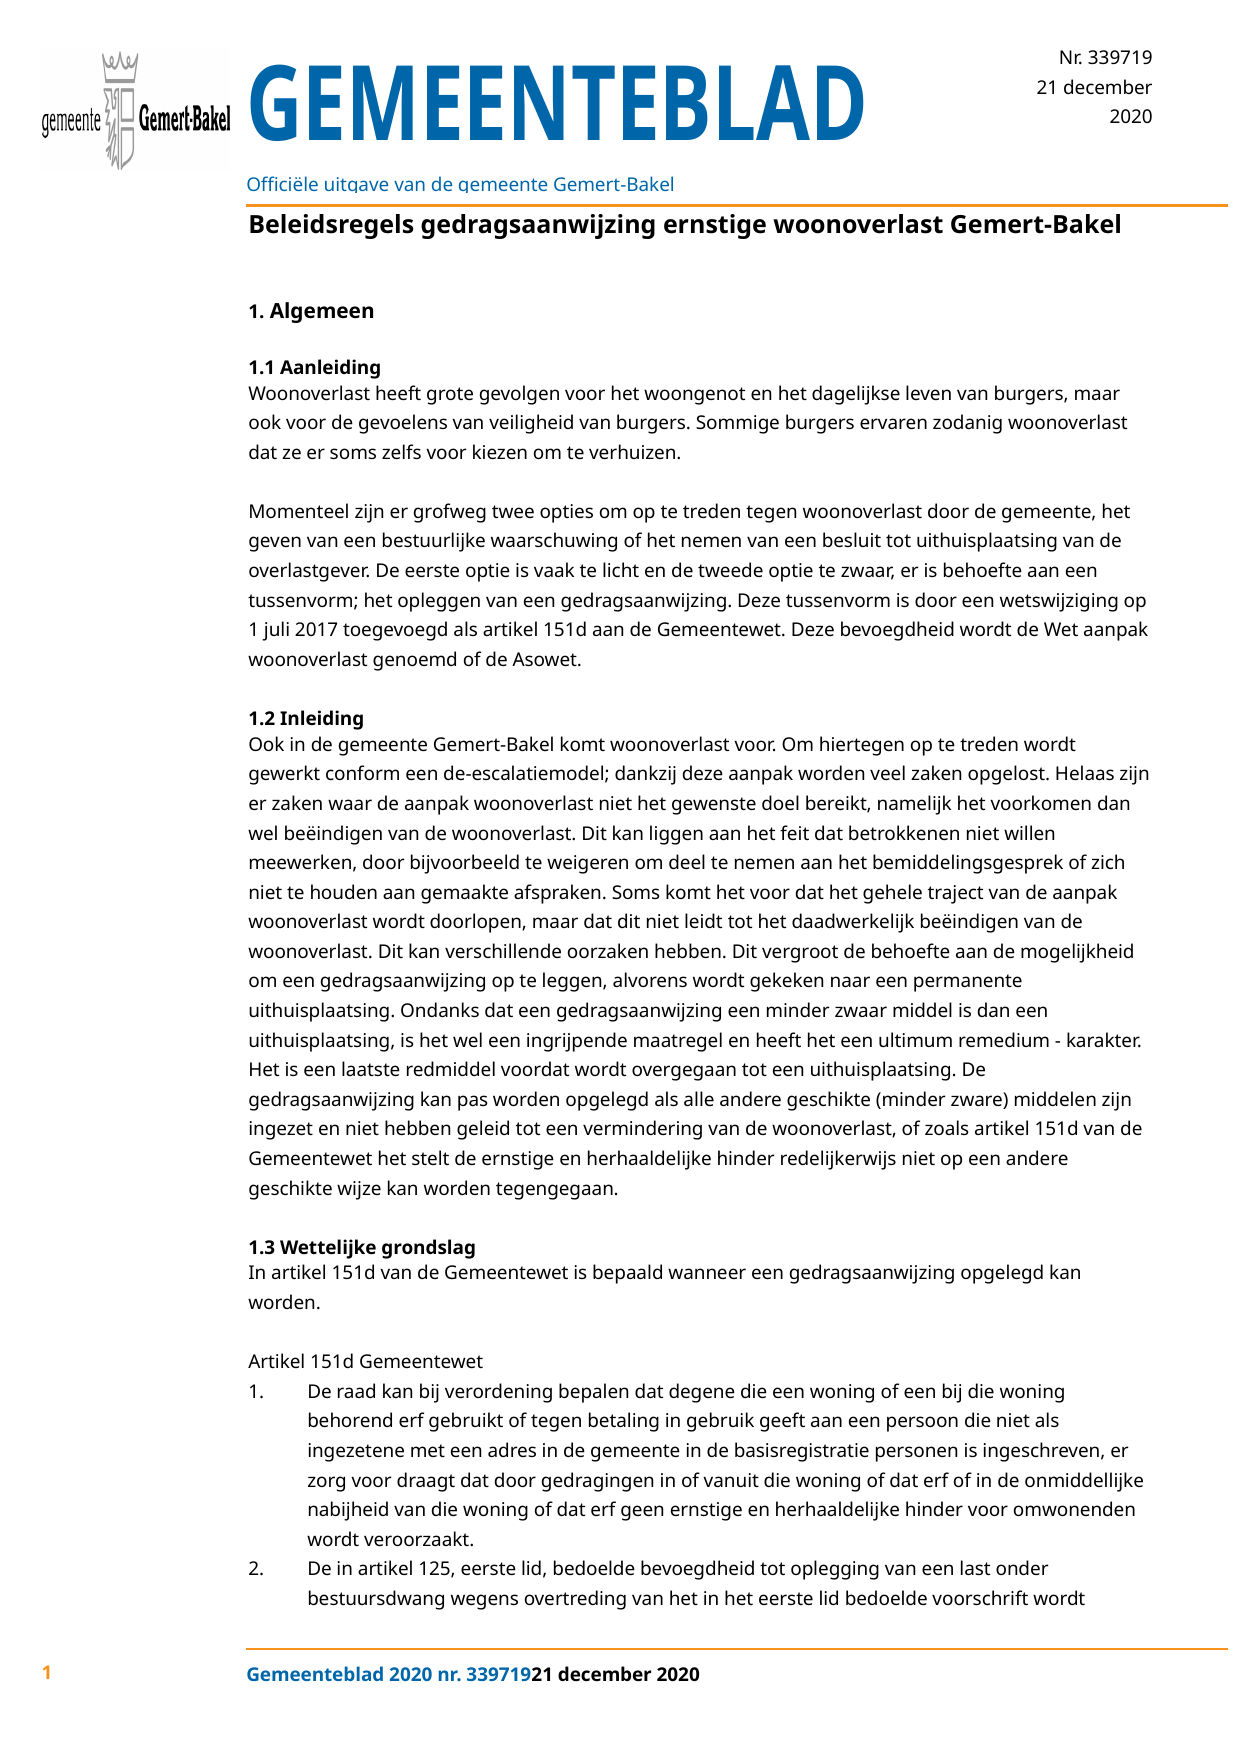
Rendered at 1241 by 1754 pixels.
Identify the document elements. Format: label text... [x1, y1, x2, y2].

text 1.2 Inleiding [248, 705, 1152, 731]
text 1.3 Wettelijke grondslag [248, 1234, 1152, 1259]
text Woonoverlast heeft grote gevolgen voor het woongenot en het dagelijkse leven van burgers, maar ook voor de gevoelens van veiligheid van burgers. Sommige burgers ervaren zodanig woonoverlast dat ze er soms zelfs voor kiezen om te verhuizen. [248, 380, 1152, 465]
text Ook in de gemeente Gemert-Bakel komt woonoverlast voor. Om hiertegen op te treden wordt gewerkt conform een de-escalatiemodel; dankzij deze aanpak worden veel zaken opgelost. Helaas zijn er zaken waar de aanpak woonoverlast niet het gewenste doel bereikt, namelijk het voorkomen dan wel beëindigen van de woonoverlast. Dit kan liggen aan het feit dat betrokkenen niet willen meewerken, door bijvoorbeeld te weigeren om deel te nemen aan het bemiddelingsgesprek of zich niet te houden aan gemaakte afspraken. Soms komt het voor dat het gehele traject van de aanpak woonoverlast wordt doorlopen, maar dat dit niet leidt tot het daadwerkelijk beëindigen van de woonoverlast. Dit kan verschillende oorzaken hebben. Dit vergroot de behoefte aan de mogelijkheid om een gedragsaanwijzing op te leggen, alvorens wordt gekeken naar een permanente uithuisplaatsing. Ondanks dat een gedragsaanwijzing een minder zwaar middel is dan een uithuisplaatsing, is het wel een ingrijpende maatregel en heeft het een ultimum remedium - karakter. Het is een laatste redmiddel voordat wordt overgegaan tot een uithuisplaatsing. De gedragsaanwijzing kan pas worden opgelegd als alle andere geschikte (minder zware) middelen zijn ingezet en niet hebben geleid tot een vermindering van de woonoverlast, of zoals artikel 151d van de Gemeentewet het stelt de ernstige en herhaaldelijke hinder redelijkerwijs niet op een andere geschikte wijze kan worden tegengegaan. [248, 731, 1152, 1200]
text 1. Algemeen [248, 296, 1152, 324]
picture [41, 47, 231, 172]
text 1.1 Aanleiding [248, 354, 1152, 380]
table_header Artikel 151d Gemeentewet De raad kan bij verordening bepalen dat degene die een woning of een bij die woning behorend erf gebruikt of tegen betaling in gebruik geeft aan een persoon die niet als ingezetene met een adres in de gemeente in de basisregistratie personen is ingeschreven, er zorg voor draagt dat door gedragingen in of vanuit die woning of dat erf of in de onmiddellijke nabijheid van die woning of dat erf geen ernstige en herhaaldelijke hinder voor omwonenden wordt veroorzaakt. De in artikel 125, eerste lid, bedoelde bevoegdheid tot oplegging van een last onder bestuursdwang wegens overtreding van het in het eerste lid bedoelde voorschrift wordt [248, 1349, 1152, 1611]
text Momenteel zijn er grofweg twee opties om op te treden tegen woonoverlast door de gemeente, het geven van een bestuurlijke waarschuwing of het nemen van een besluit tot uithuisplaatsing van de overlastgever. De eerste optie is vaak te licht en de tweede optie te zwaar, er is behoefte aan een tussenvorm; het opleggen van een gedragsaanwijzing. Deze tussenvorm is door een wetswijziging op 1 juli 2017 toegevoegd als artikel 151d aan de Gemeentewet. Deze bevoegdheid wordt de Wet aanpak woonoverlast genoemd of de Asowet. [248, 498, 1152, 672]
text Beleidsregels gedragsaanwijzing ernstige woonoverlast Gemert-Bakel [248, 207, 1152, 241]
text In artikel 151d van de Gemeentewet is bepaald wanneer een gedragsaanwijzing opgelegd kan worden. [248, 1259, 1152, 1315]
